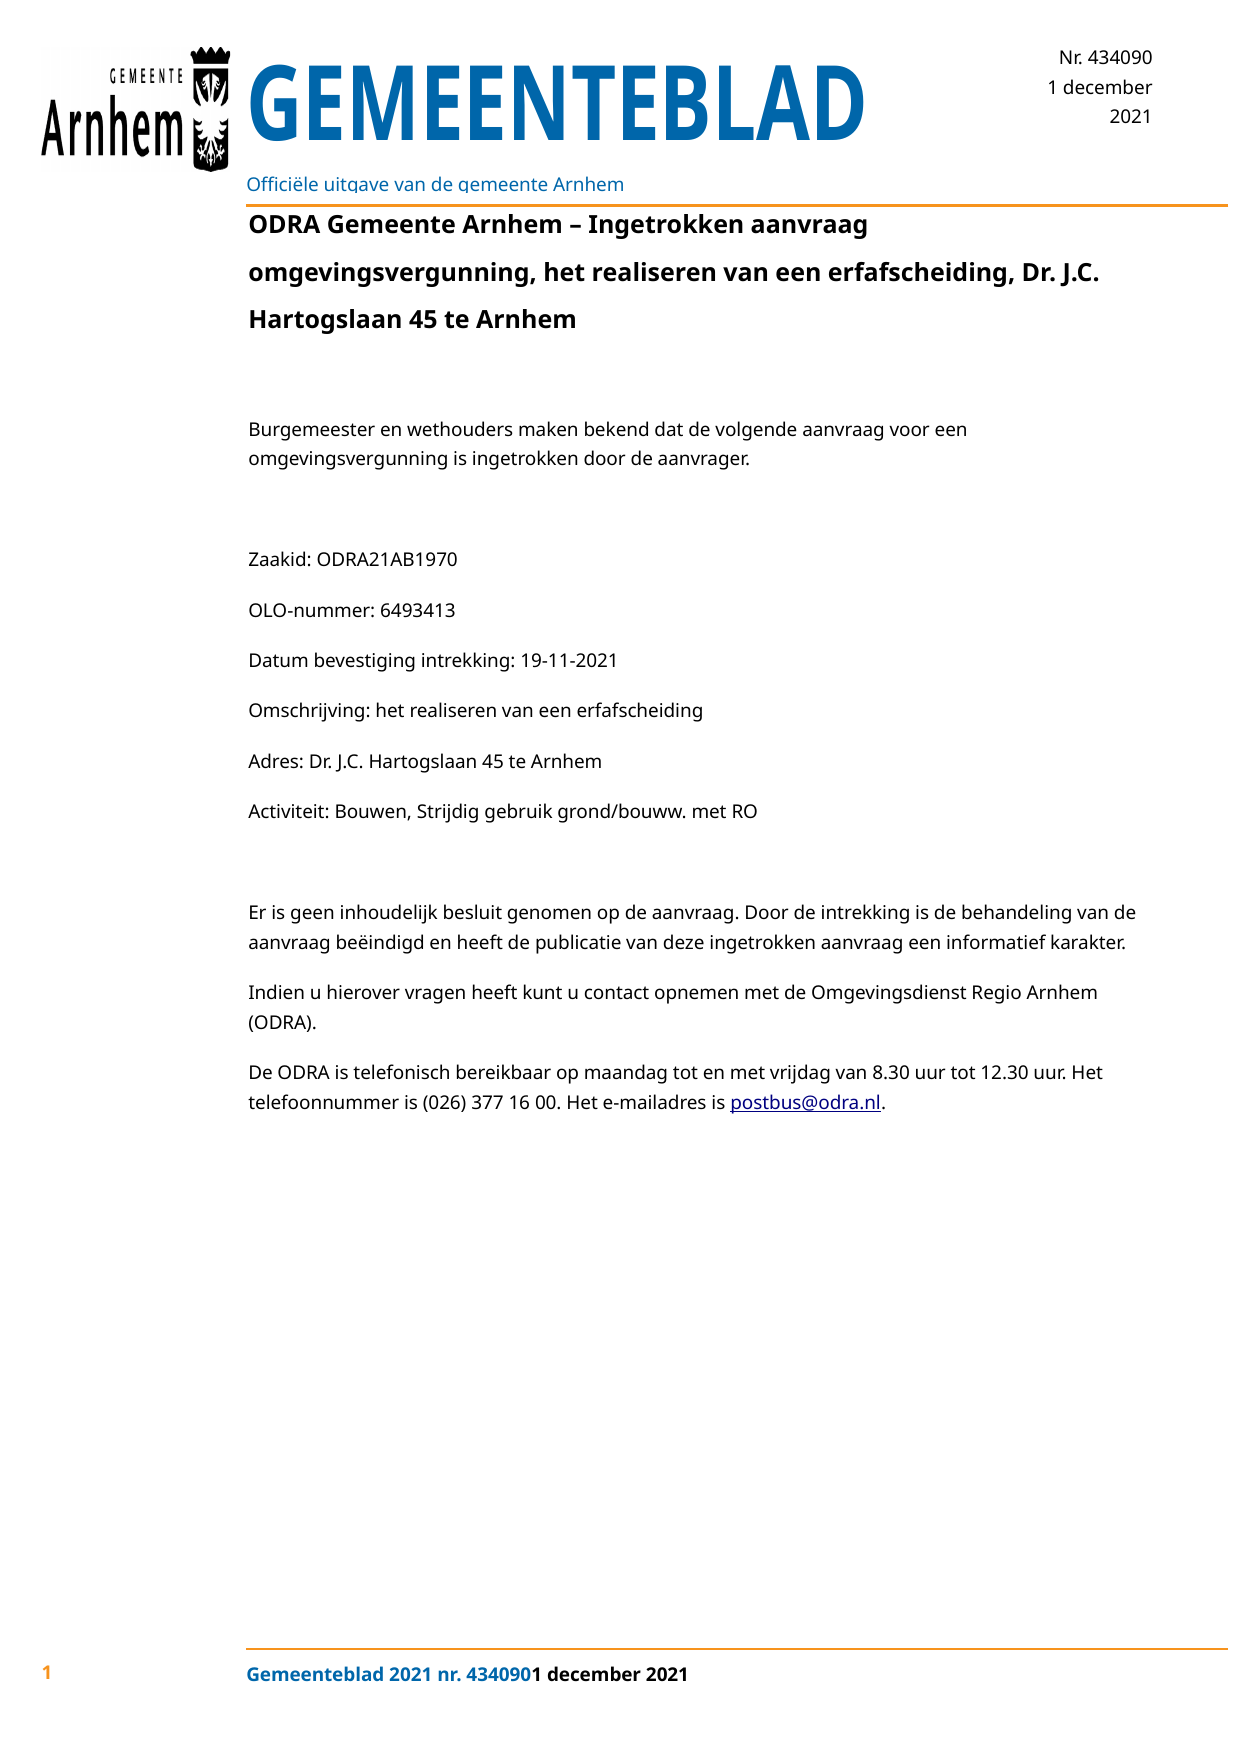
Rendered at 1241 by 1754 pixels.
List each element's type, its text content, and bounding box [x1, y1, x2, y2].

text Er is geen inhoudelijk besluit genomen op de aanvraag. Door de intrekking is de behandeling van de aanvraag beëindigd en heeft de publicatie van deze ingetrokken aanvraag een informatief karakter. [248, 899, 1152, 954]
picture [41, 47, 231, 172]
text Datum bevestiging intrekking: 19-11-2021 [248, 647, 1152, 673]
text Adres: Dr. J.C. Hartogslaan 45 te Arnhem [248, 748, 1152, 774]
text Zaakid: ODRA21AB1970 [248, 546, 1152, 572]
text OLO-nummer: 6493413 [248, 597, 1152, 622]
text De ODRA is telefonisch bereikbaar op maandag tot en met vrijdag van 8.30 uur tot 12.30 uur. Het telefoonnummer is (026) 377 16 00. Het e-mailadres is postbus@odra.nl. [248, 1059, 1152, 1114]
text Activiteit: Bouwen, Strijdig gebruik grond/bouww. met RO [248, 798, 1152, 824]
text Burgemeester en wethouders maken bekend dat de volgende aanvraag voor een omgevingsvergunning is ingetrokken door de aanvrager. [248, 416, 1152, 471]
text ODRA Gemeente Arnhem – Ingetrokken aanvraag omgevingsvergunning, het realiseren van een erfafscheiding, Dr. J.C. Hartogslaan 45 te Arnhem [248, 207, 1152, 336]
text Indien u hierover vragen heeft kunt u contact opnemen met de Omgevingsdienst Regio Arnhem (ODRA). [248, 979, 1152, 1034]
text Omschrijving: het realiseren van een erfafscheiding [248, 698, 1152, 723]
